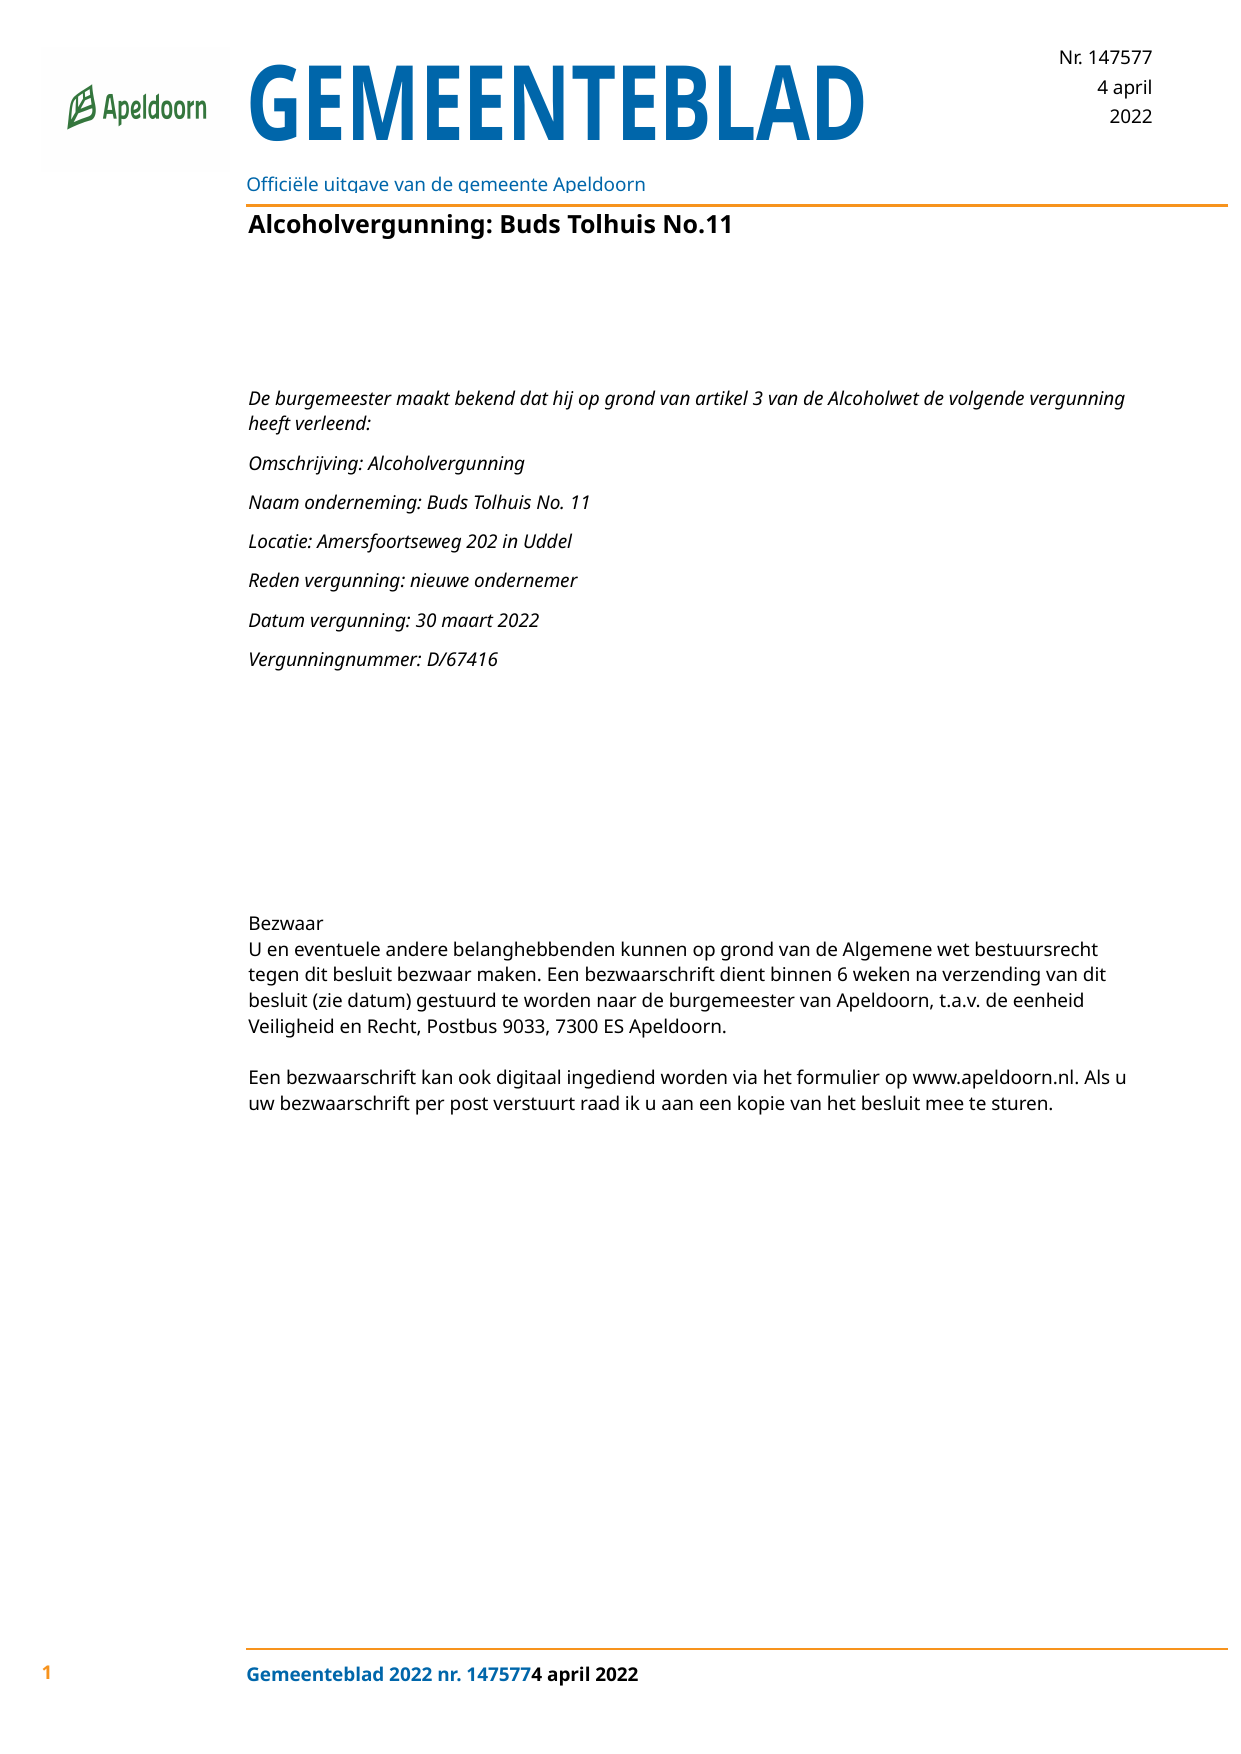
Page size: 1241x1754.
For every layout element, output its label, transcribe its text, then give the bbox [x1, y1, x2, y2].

text Locatie: Amersfoortseweg 202 in Uddel [248, 528, 1152, 554]
text Bezwaar [248, 910, 1152, 936]
text Een bezwaarschrift kan ook digitaal ingediend worden via het formulier op www.apeldoorn.nl. Als u uw bezwaarschrift per post verstuurt raad ik u aan een kopie van het besluit mee te sturen. [248, 1064, 1152, 1116]
text Vergunningnummer: D/67416 [248, 646, 1152, 672]
text Alcoholvergunning: Buds Tolhuis No.11 [248, 207, 1152, 241]
text Omschrijving: Alcoholvergunning [248, 450, 1152, 475]
text Datum vergunning: 30 maart 2022 [248, 607, 1152, 632]
text Naam onderneming: Buds Tolhuis No. 11 [248, 489, 1152, 515]
text De burgemeester maakt bekend dat hij op grond van artikel 3 van de Alcoholwet de volgende vergunning heeft verleend: [248, 385, 1152, 436]
text U en eventuele andere belanghebbenden kunnen op grond van de Algemene wet bestuursrecht tegen dit besluit bezwaar maken. Een bezwaarschrift dient binnen 6 weken na verzending van dit besluit (zie datum) gestuurd te worden naar de burgemeester van Apeldoorn, t.a.v. de eenheid Veiligheid en Recht, Postbus 9033, 7300 ES Apeldoorn. [248, 936, 1152, 1039]
text Reden vergunning: nieuwe ondernemer [248, 567, 1152, 593]
picture [41, 47, 231, 172]
